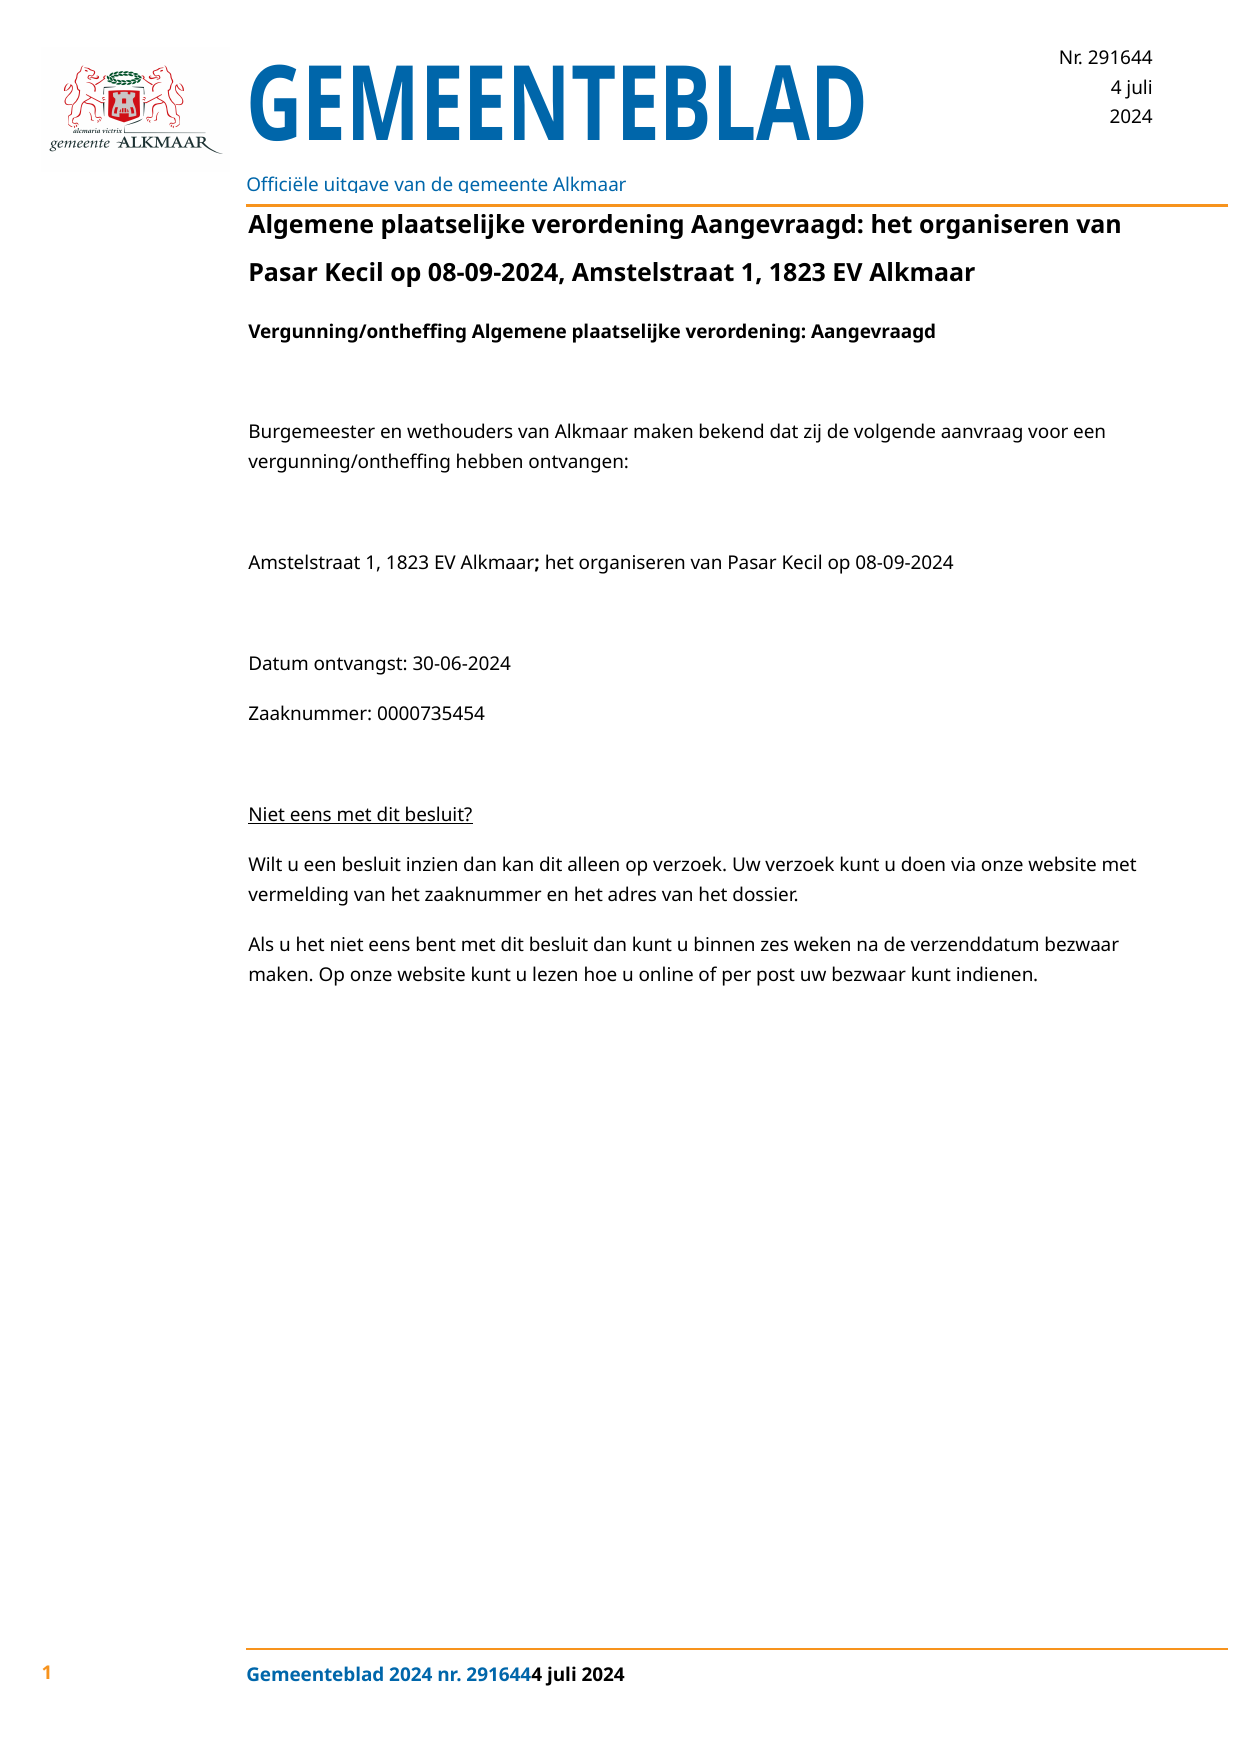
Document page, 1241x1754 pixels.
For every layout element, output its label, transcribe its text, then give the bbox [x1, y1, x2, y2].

text Niet eens met dit besluit? [248, 801, 1152, 827]
text Burgemeester en wethouders van Alkmaar maken bekend dat zij de volgende aanvraag voor een vergunning/ontheffing hebben ontvangen: [248, 419, 1152, 474]
text Algemene plaatselijke verordening Aangevraagd: het organiseren van Pasar Kecil op 08-09-2024, Amstelstraat 1, 1823 EV Alkmaar [248, 207, 1152, 288]
text Als u het niet eens bent met dit besluit dan kunt u binnen zes weken na de verzenddatum bezwaar maken. Op onze website kunt u lezen hoe u online of per post uw bezwaar kunt indienen. [248, 932, 1152, 987]
text Zaaknummer: 0000735454 [248, 700, 1152, 726]
picture [41, 47, 231, 172]
text Vergunning/ontheffing Algemene plaatselijke verordening: Aangevraagd [248, 318, 1152, 344]
text Wilt u een besluit inzien dan kan dit alleen op verzoek. Uw verzoek kunt u doen via onze website met vermelding van het zaaknummer en het adres van het dossier. [248, 852, 1152, 907]
text Datum ontvangst: 30-06-2024 [248, 650, 1152, 676]
text Amstelstraat 1, 1823 EV Alkmaar; het organiseren van Pasar Kecil op 08-09-2024 [248, 549, 1152, 575]
